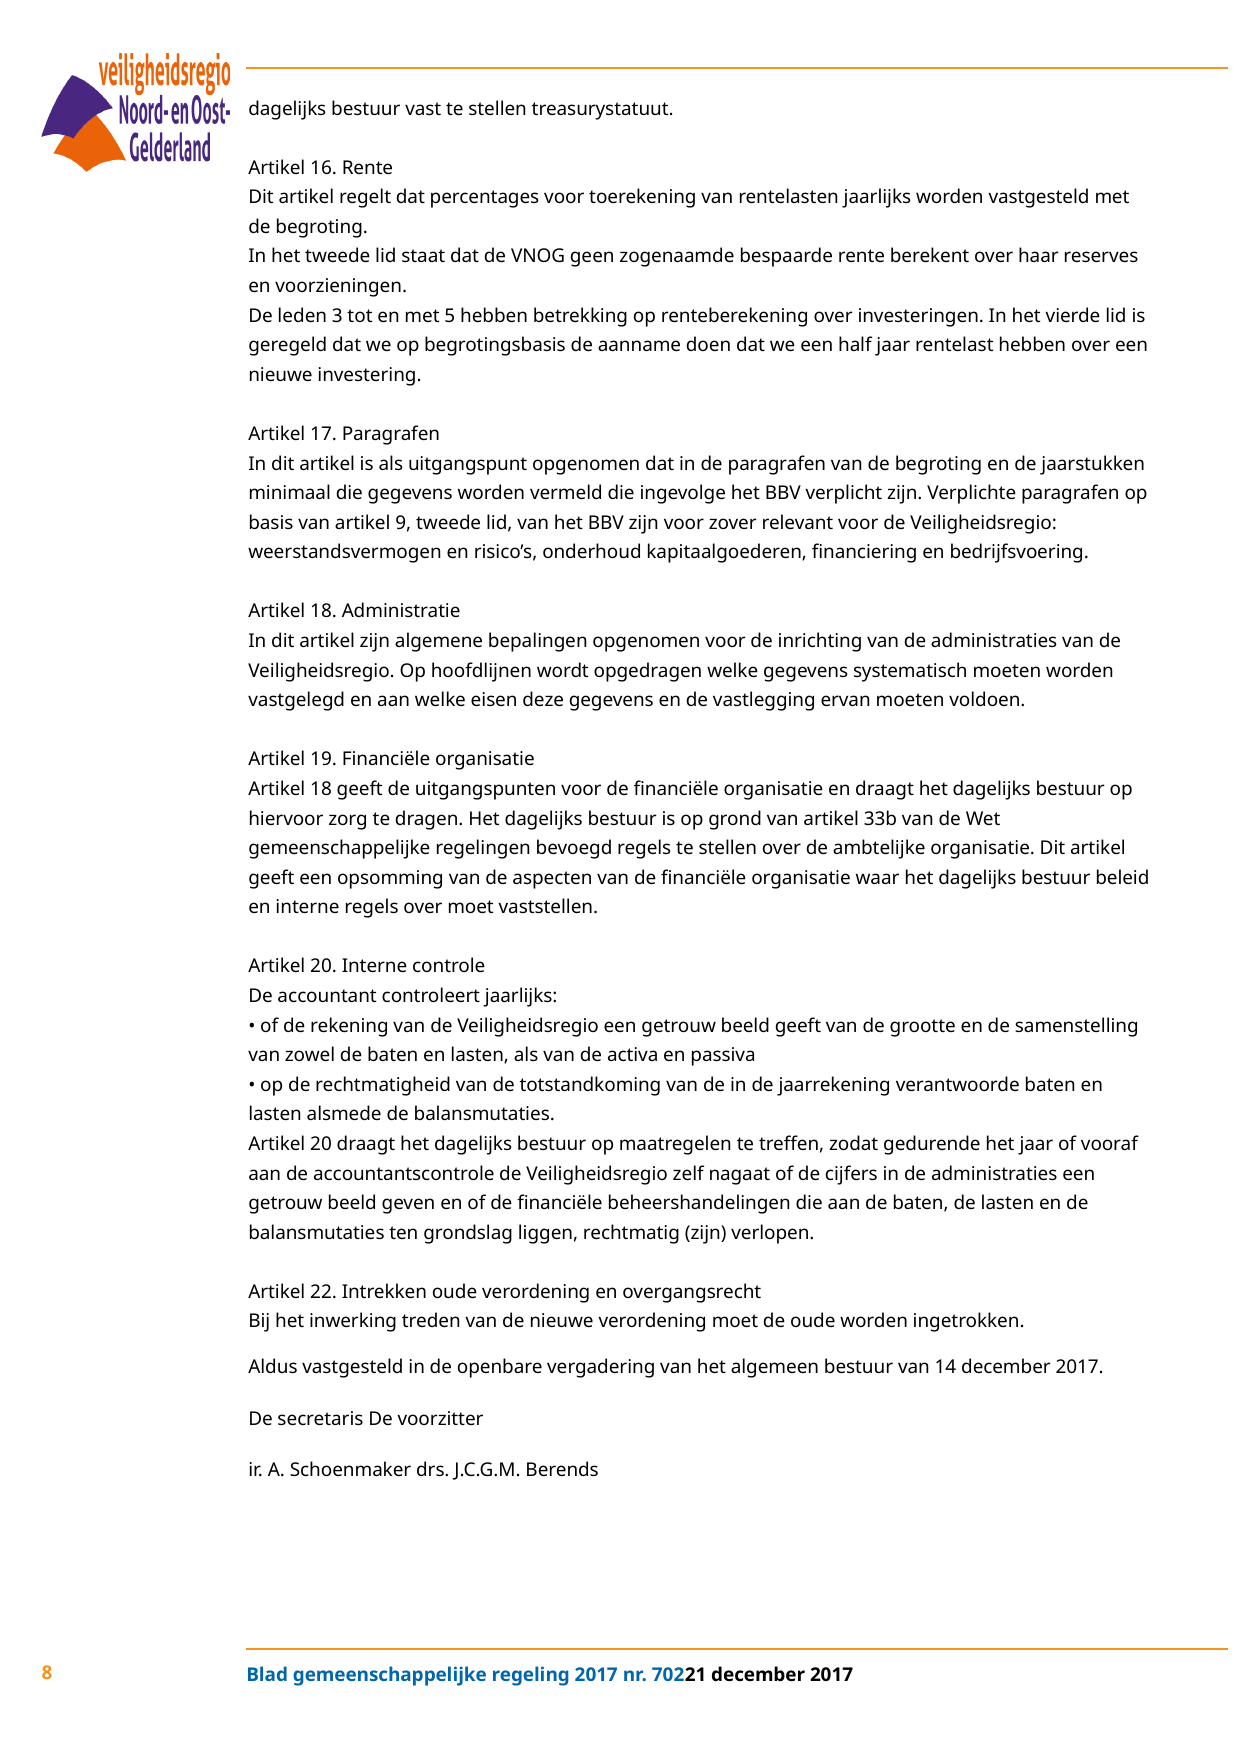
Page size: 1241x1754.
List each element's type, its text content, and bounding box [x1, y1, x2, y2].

text Dit artikel regelt dat percentages voor toerekening van rentelasten jaarlijks worden vastgesteld met de begroting. [248, 183, 1152, 239]
text Artikel 19. Financiële organisatie [248, 746, 1152, 771]
picture [41, 47, 231, 172]
text Artikel 17. Paragrafen [248, 420, 1152, 446]
text dagelijks bestuur vast te stellen treasurystatuut. [248, 95, 1152, 121]
text In dit artikel is als uitgangspunt opgenomen dat in de paragrafen van de begroting en de jaarstukken minimaal die gegevens worden vermeld die ingevolge het BBV verplicht zijn. Verplichte paragrafen op basis van artikel 9, tweede lid, van het BBV zijn voor zover relevant voor de Veiligheidsregio: weerstandsvermogen en risico’s, onderhoud kapitaalgoederen, financiering en bedrijfsvoering. [248, 450, 1152, 564]
text Artikel 18 geeft de uitgangspunten voor de financiële organisatie en draagt het dagelijks bestuur op hiervoor zorg te dragen. Het dagelijks bestuur is op grond van artikel 33b van de Wet gemeenschappelijke regelingen bevoegd regels te stellen over de ambtelijke organisatie. Dit artikel geeft een opsomming van de aspecten van de financiële organisatie waar het dagelijks bestuur beleid en interne regels over moet vaststellen. [248, 775, 1152, 919]
text In dit artikel zijn algemene bepalingen opgenomen voor de inrichting van de administraties van de Veiligheidsregio. Op hoofdlijnen wordt opgedragen welke gegevens systematisch moeten worden vastgelegd en aan welke eisen deze gegevens en de vastlegging ervan moeten voldoen. [248, 627, 1152, 712]
text In het tweede lid staat dat de VNOG geen zogenaamde bespaarde rente berekent over haar reserves en voorzieningen. [248, 243, 1152, 298]
text Artikel 16. Rente [248, 154, 1152, 180]
text • op de rechtmatigheid van de totstandkoming van de in de jaarrekening verantwoorde baten en lasten alsmede de balansmutaties. [248, 1071, 1152, 1126]
text Artikel 20 draagt het dagelijks bestuur op maatregelen te treffen, zodat gedurende het jaar of vooraf aan de accountantscontrole de Veiligheidsregio zelf nagaat of de cijfers in de administraties een getrouw beeld geven en of de financiële beheershandelingen die aan de baten, de lasten en de balansmutaties ten grondslag liggen, rechtmatig (zijn) verlopen. [248, 1130, 1152, 1245]
text Artikel 20. Interne controle [248, 953, 1152, 978]
text ir. A. Schoenmaker drs. J.C.G.M. Berends [248, 1456, 1152, 1482]
text Aldus vastgesteld in de openbare vergadering van het algemeen bestuur van 14 december 2017. [248, 1353, 1152, 1379]
text Bij het inwerking treden van de nieuwe verordening moet de oude worden ingetrokken. [248, 1308, 1152, 1333]
text De leden 3 tot en met 5 hebben betrekking op renteberekening over investeringen. In het vierde lid is geregeld dat we op begrotingsbasis de aanname doen dat we een half jaar rentelast hebben over een nieuwe investering. [248, 302, 1152, 387]
text Artikel 18. Administratie [248, 598, 1152, 623]
text • of de rekening van de Veiligheidsregio een getrouw beeld geeft van de grootte en de samenstelling van zowel de baten en lasten, als van de activa en passiva [248, 1012, 1152, 1067]
text De secretaris De voorzitter [248, 1405, 1152, 1431]
text De accountant controleert jaarlijks: [248, 982, 1152, 1008]
text Artikel 22. Intrekken oude verordening en overgangsrecht [248, 1278, 1152, 1304]
